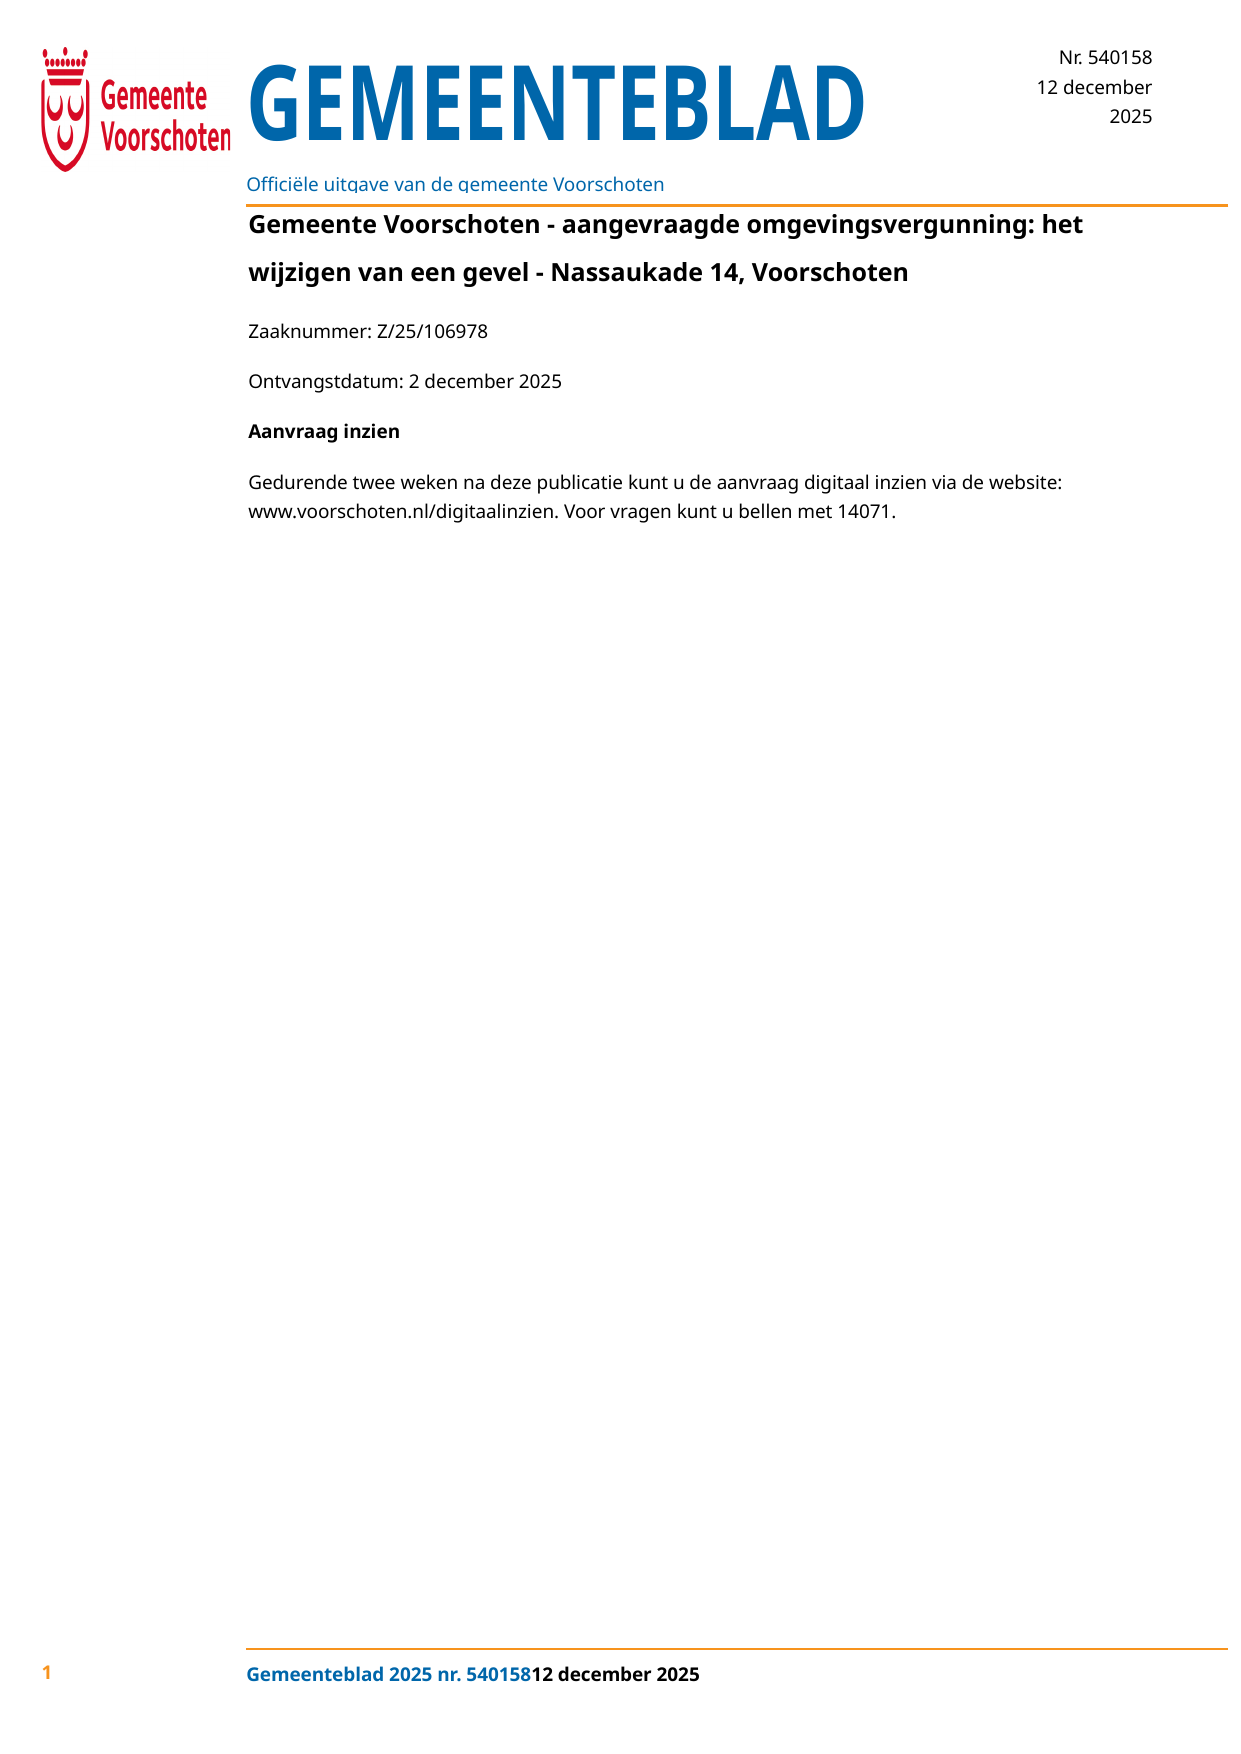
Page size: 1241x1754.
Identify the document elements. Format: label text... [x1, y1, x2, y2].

text Ontvangstdatum: 2 december 2025 [248, 368, 1152, 394]
text Gedurende twee weken na deze publicatie kunt u de aanvraag digitaal inzien via de website: www.voorschoten.nl/digitaalinzien. Voor vragen kunt u bellen met 14071. [248, 469, 1152, 524]
text Zaaknummer: Z/25/106978 [248, 318, 1152, 344]
text Gemeente Voorschoten - aangevraagde omgevingsvergunning: het wijzigen van een gevel - Nassaukade 14, Voorschoten [248, 207, 1152, 288]
text Aanvraag inzien [248, 419, 1152, 444]
picture [41, 47, 231, 172]
